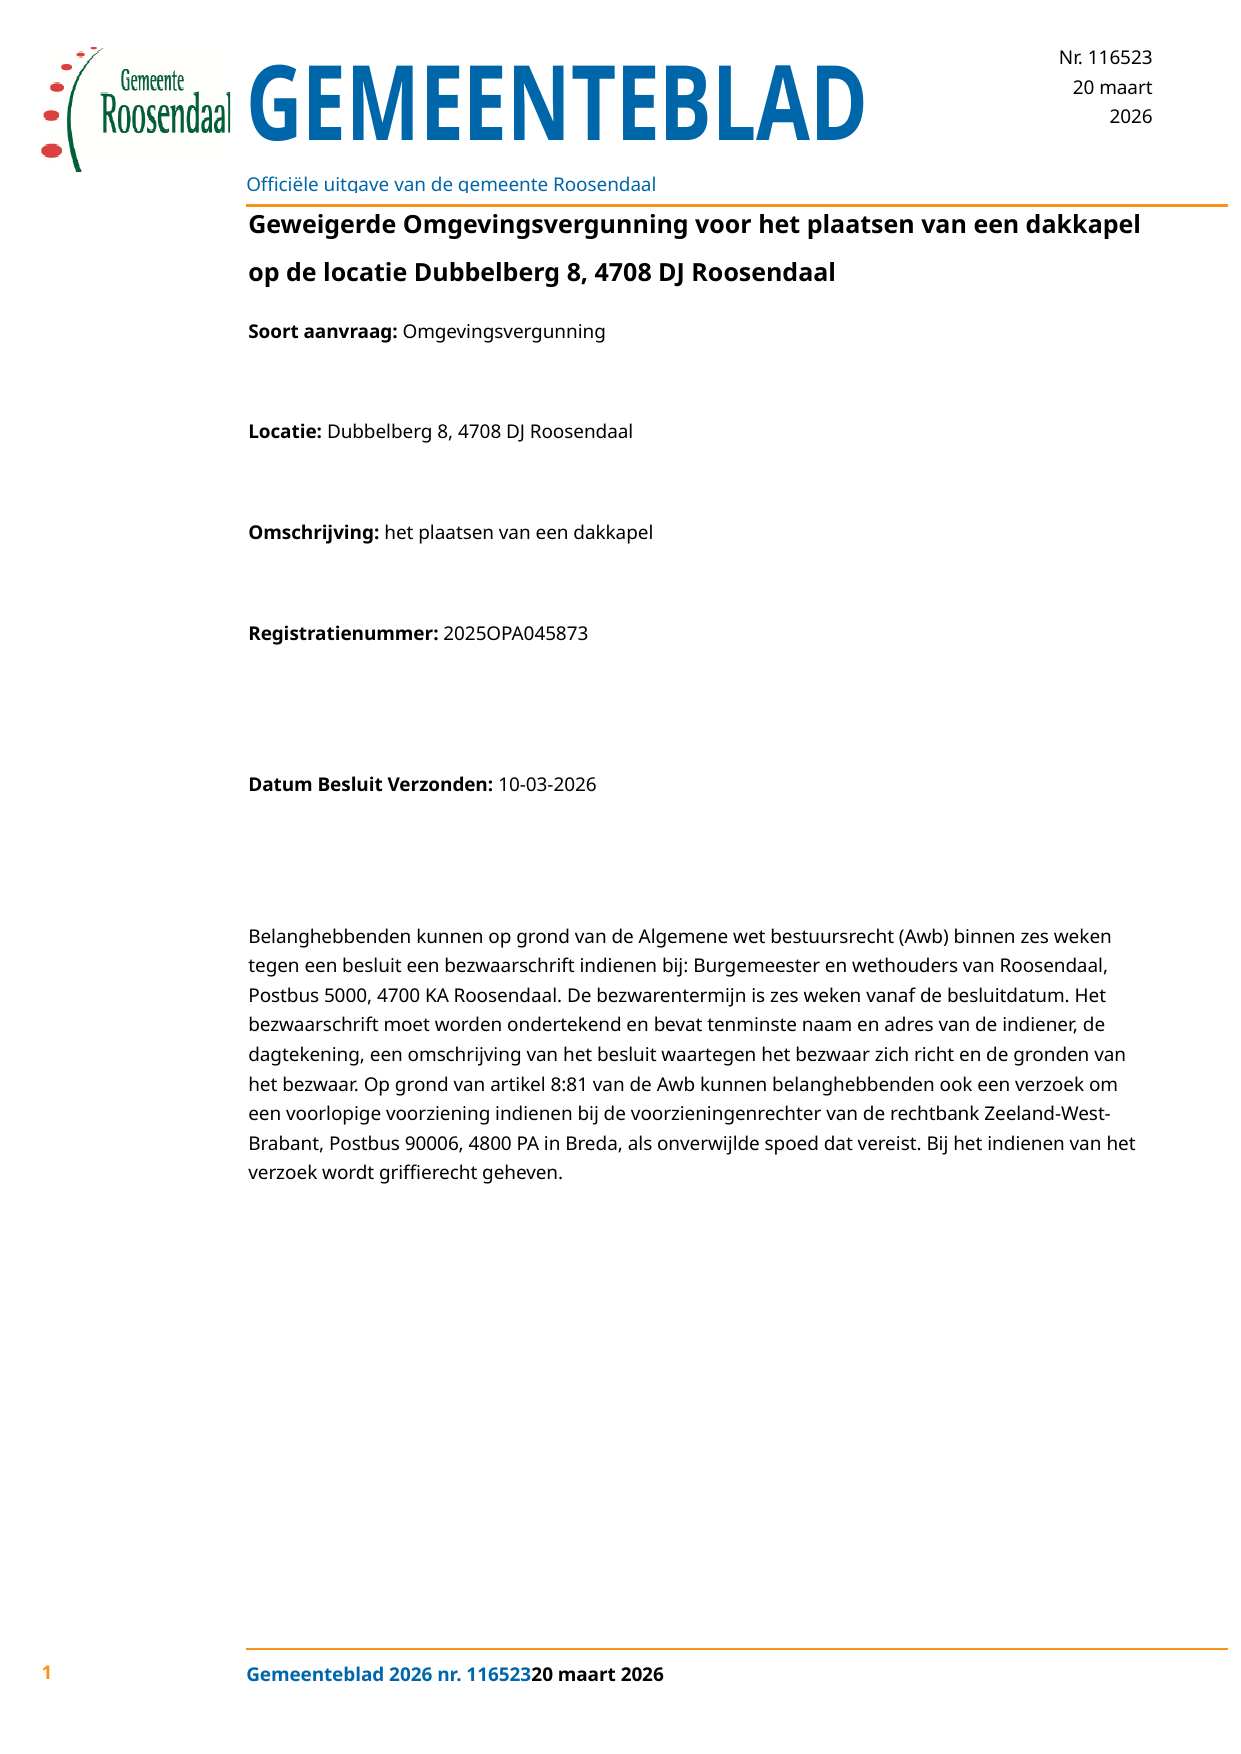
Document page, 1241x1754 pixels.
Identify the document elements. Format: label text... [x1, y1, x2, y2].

text Belanghebbenden kunnen op grond van de Algemene wet bestuursrecht (Awb) binnen zes weken tegen een besluit een bezwaarschrift indienen bij: Burgemeester en wethouders van Roosendaal, Postbus 5000, 4700 KA Roosendaal. De bezwarentermijn is zes weken vanaf de besluitdatum. Het bezwaarschrift moet worden ondertekend en bevat tenminste naam en adres van de indiener, de dagtekening, een omschrijving van het besluit waartegen het bezwaar zich richt en de gronden van het bezwaar. Op grond van artikel 8:81 van de Awb kunnen belanghebbenden ook een verzoek om een voorlopige voorziening indienen bij de voorzieningenrechter van de rechtbank Zeeland-West-Brabant, Postbus 90006, 4800 PA in Breda, als onverwijlde spoed dat vereist. Bij het indienen van het verzoek wordt griffierecht geheven. [248, 923, 1152, 1185]
text Geweigerde Omgevingsvergunning voor het plaatsen van een dakkapel op de locatie Dubbelberg 8, 4708 DJ Roosendaal [248, 207, 1152, 288]
text Soort aanvraag: Omgevingsvergunning [248, 318, 1152, 344]
text Registratienummer: 2025OPA045873 [248, 620, 1152, 646]
text Omschrijving: het plaatsen van een dakkapel [248, 519, 1152, 545]
text Datum Besluit Verzonden: 10-03-2026 [248, 772, 1152, 797]
text Locatie: Dubbelberg 8, 4708 DJ Roosendaal [248, 419, 1152, 444]
picture [41, 47, 231, 172]
